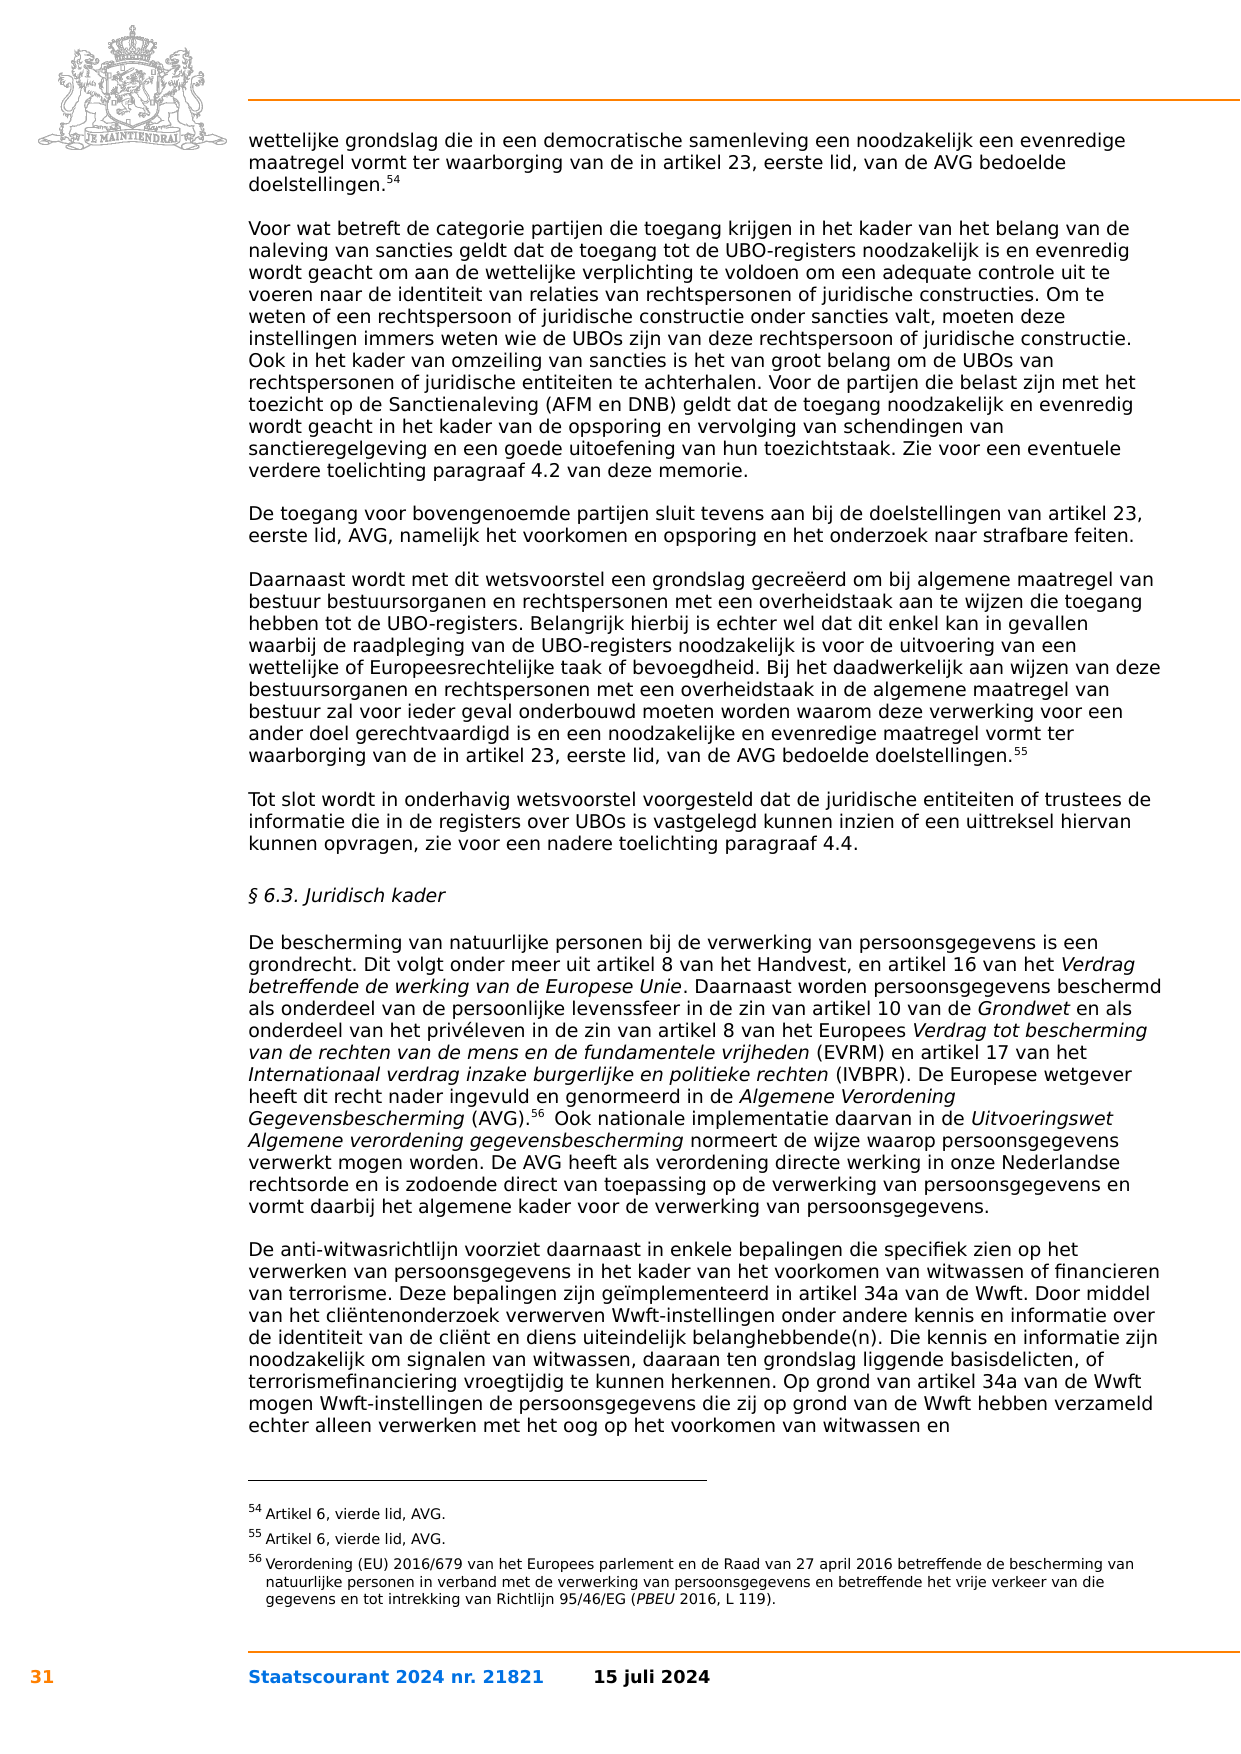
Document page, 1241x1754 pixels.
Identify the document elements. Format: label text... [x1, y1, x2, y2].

text Daarnaast wordt met dit wetsvoorstel een grondslag gecreëerd om bij algemene maatregel van bestuur bestuursorganen en rechtspersonen met een overheidstaak aan te wijzen die toegang hebben tot de UBO-registers. Belangrijk hierbij is echter wel dat dit enkel kan in gevallen waarbij de raadpleging van de UBO-registers noodzakelijk is voor de uitvoering van een wettelijke of Europeesrechtelijke taak of bevoegdheid. Bij het daadwerkelijk aan wijzen van deze bestuursorganen en rechtspersonen met een overheidstaak in de algemene maatregel van bestuur zal voor ieder geval onderbouwd moeten worden waarom deze verwerking voor een ander doel gerechtvaardigd is en een noodzakelijke en evenredige maatregel vormt ter waarborging van de in artikel 23, eerste lid, van de AVG bedoelde doelstellingen. [248, 569, 1163, 767]
text Tot slot wordt in onderhavig wetsvoorstel voorgesteld dat de juridische entiteiten of trustees de informatie die in de registers over UBOs is vastgelegd kunnen inzien of een uittreksel hiervan kunnen opvragen, zie voor een nadere toelichting paragraaf 4.4. [248, 789, 1163, 855]
text Artikel 6, vierde lid, AVG. [248, 1502, 1163, 1524]
text De bescherming van natuurlijke personen bij de verwerking van persoonsgegevens is een grondrecht. Dit volgt onder meer uit artikel 8 van het Handvest, en artikel 16 van het Verdrag betreffende de werking van de Europese Unie. Daarnaast worden persoonsgegevens beschermd als onderdeel van de persoonlijke levenssfeer in de zin van artikel 10 van de Grondwet en als onderdeel van het privéleven in de zin van artikel 8 van het Europees Verdrag tot bescherming van de rechten van de mens en de fundamentele vrijheden (EVRM) en artikel 17 van het Internationaal verdrag inzake burgerlijke en politieke rechten (IVBPR). De Europese wetgever heeft dit recht nader ingevuld en genormeerd in de Algemene Verordening Gegevensbescherming (AVG). Ook nationale implementatie daarvan in de Uitvoeringswet Algemene verordening gegevensbescherming normeert de wijze waarop persoonsgegevens verwerkt mogen worden. De AVG heeft als verordening directe werking in onze Nederlandse rechtsorde en is zodoende direct van toepassing op de verwerking van persoonsgegevens en vormt daarbij het algemene kader voor de verwerking van persoonsgegevens. [248, 932, 1163, 1217]
text Artikel 6, vierde lid, AVG. [248, 1527, 1163, 1549]
text Voor wat betreft de categorie partijen die toegang krijgen in het kader van het belang van de naleving van sancties geldt dat de toegang tot de UBO-registers noodzakelijk is en evenredig wordt geacht om aan de wettelijke verplichting te voldoen om een adequate controle uit te voeren naar de identiteit van relaties van rechtspersonen of juridische constructies. Om te weten of een rechtspersoon of juridische constructie onder sancties valt, moeten deze instellingen immers weten wie de UBOs zijn van deze rechtspersoon of juridische constructie. Ook in het kader van omzeiling van sancties is het van groot belang om de UBOs van rechtspersonen of juridische entiteiten te achterhalen. Voor de partijen die belast zijn met het toezicht op de Sanctienaleving (AFM en DNB) geldt dat de toegang noodzakelijk en evenredig wordt geacht in het kader van de opsporing en vervolging van schendingen van sanctieregelgeving en een goede uitoefening van hun toezichtstaak. Zie voor een eventuele verdere toelichting paragraaf 4.2 van deze memorie. [248, 218, 1163, 481]
subtitle § 6.3. Juridisch kader [248, 885, 1163, 907]
text De toegang voor bovengenoemde partijen sluit tevens aan bij de doelstellingen van artikel 23, eerste lid, AVG, namelijk het voorkomen en opsporing en het onderzoek naar strafbare feiten. [248, 503, 1163, 547]
text De anti-witwasrichtlijn voorziet daarnaast in enkele bepalingen die specifiek zien op het verwerken van persoonsgegevens in het kader van het voorkomen van witwassen of financieren van terrorisme. Deze bepalingen zijn geïmplementeerd in artikel 34a van de Wwft. Door middel van het cliëntenonderzoek verwerven Wwft-instellingen onder andere kennis en informatie over de identiteit van de cliënt en diens uiteindelijk belanghebbende(n). Die kennis en informatie zijn noodzakelijk om signalen van witwassen, daaraan ten grondslag liggende basisdelicten, of terrorismefinanciering vroegtijdig te kunnen herkennen. Op grond van artikel 34a van de Wwft mogen Wwft-instellingen de persoonsgegevens die zij op grond van de Wwft hebben verzameld echter alleen verwerken met het oog op het voorkomen van witwassen en [248, 1239, 1163, 1437]
text wettelijke grondslag die in een democratische samenleving een noodzakelijk een evenredige maatregel vormt ter waarborging van de in artikel 23, eerste lid, van de AVG bedoelde doelstellingen. [248, 130, 1163, 196]
picture [38, 25, 227, 150]
text Verordening (EU) 2016/679 van het Europees parlement en de Raad van 27 april 2016 betreffende de bescherming van natuurlijke personen in verband met de verwerking van persoonsgegevens en betreffende het vrije verkeer van die gegevens en tot intrekking van Richtlijn 95/46/EG (PBEU 2016, L 119). [248, 1552, 1163, 1608]
